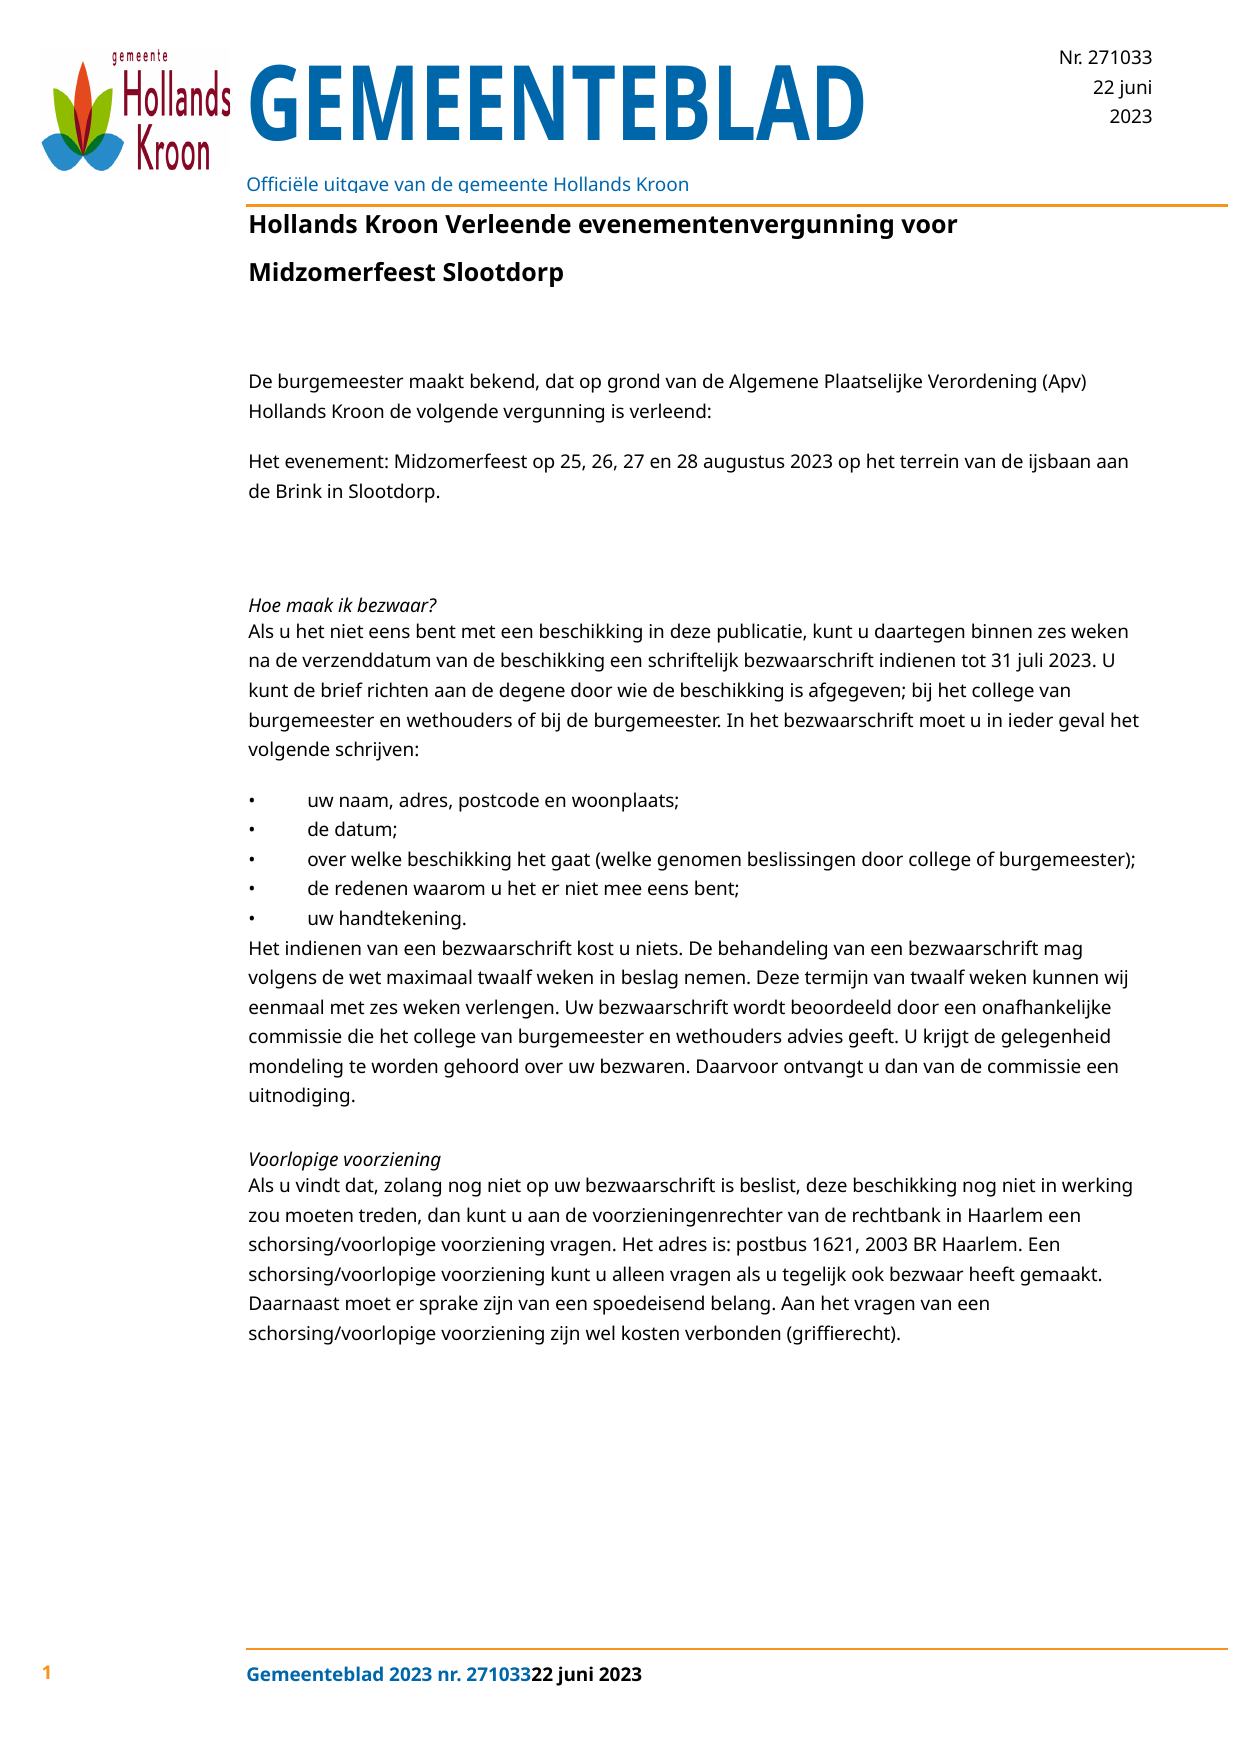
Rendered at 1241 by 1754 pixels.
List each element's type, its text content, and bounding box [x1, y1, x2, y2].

text Voorlopige voorziening [248, 1147, 1152, 1172]
picture [41, 47, 231, 172]
list de redenen waarom u het er niet mee eens bent; [248, 876, 1152, 901]
text Hoe maak ik bezwaar? [248, 592, 1152, 618]
list uw handtekening. [248, 905, 1152, 931]
list de datum; [248, 816, 1152, 842]
list over welke beschikking het gaat (welke genomen beslissingen door college of burgemeester); [248, 846, 1152, 872]
text Als u het niet eens bent met een beschikking in deze publicatie, kunt u daartegen binnen zes weken na de verzenddatum van de beschikking een schriftelijk bezwaarschrift indienen tot 31 juli 2023. U kunt de brief richten aan de degene door wie de beschikking is afgegeven; bij het college van burgemeester en wethouders of bij de burgemeester. In het bezwaarschrift moet u in ieder geval het volgende schrijven: [248, 618, 1152, 762]
text Het indienen van een bezwaarschrift kost u niets. De behandeling van een bezwaarschrift mag volgens de wet maximaal twaalf weken in beslag nemen. Deze termijn van twaalf weken kunnen wij eenmaal met zes weken verlengen. Uw bezwaarschrift wordt beoordeeld door een onafhankelijke commissie die het college van burgemeester en wethouders advies geeft. U krijgt de gelegenheid mondeling te worden gehoord over uw bezwaren. Daarvoor ontvangt u dan van de commissie een uitnodiging. [248, 935, 1152, 1108]
text Het evenement: Midzomerfeest op 25, 26, 27 en 28 augustus 2023 op het terrein van de ijsbaan aan de Brink in Slootdorp. [248, 448, 1152, 504]
text De burgemeester maakt bekend, dat op grond van de Algemene Plaatselijke Verordening (Apv) Hollands Kroon de volgende vergunning is verleend: [248, 368, 1152, 424]
text Hollands Kroon Verleende evenementenvergunning voor Midzomerfeest Slootdorp [248, 207, 1152, 288]
text Als u vindt dat, zolang nog niet op uw bezwaarschrift is beslist, deze beschikking nog niet in werking zou moeten treden, dan kunt u aan de voorzieningenrechter van de rechtbank in Haarlem een schorsing/voorlopige voorziening vragen. Het adres is: postbus 1621, 2003 BR Haarlem. Een schorsing/voorlopige voorziening kunt u alleen vragen als u tegelijk ook bezwaar heeft gemaakt. Daarnaast moet er sprake zijn van een spoedeisend belang. Aan het vragen van een schorsing/voorlopige voorziening zijn wel kosten verbonden (griffierecht). [248, 1172, 1152, 1346]
list uw naam, adres, postcode en woonplaats; [248, 787, 1152, 812]
